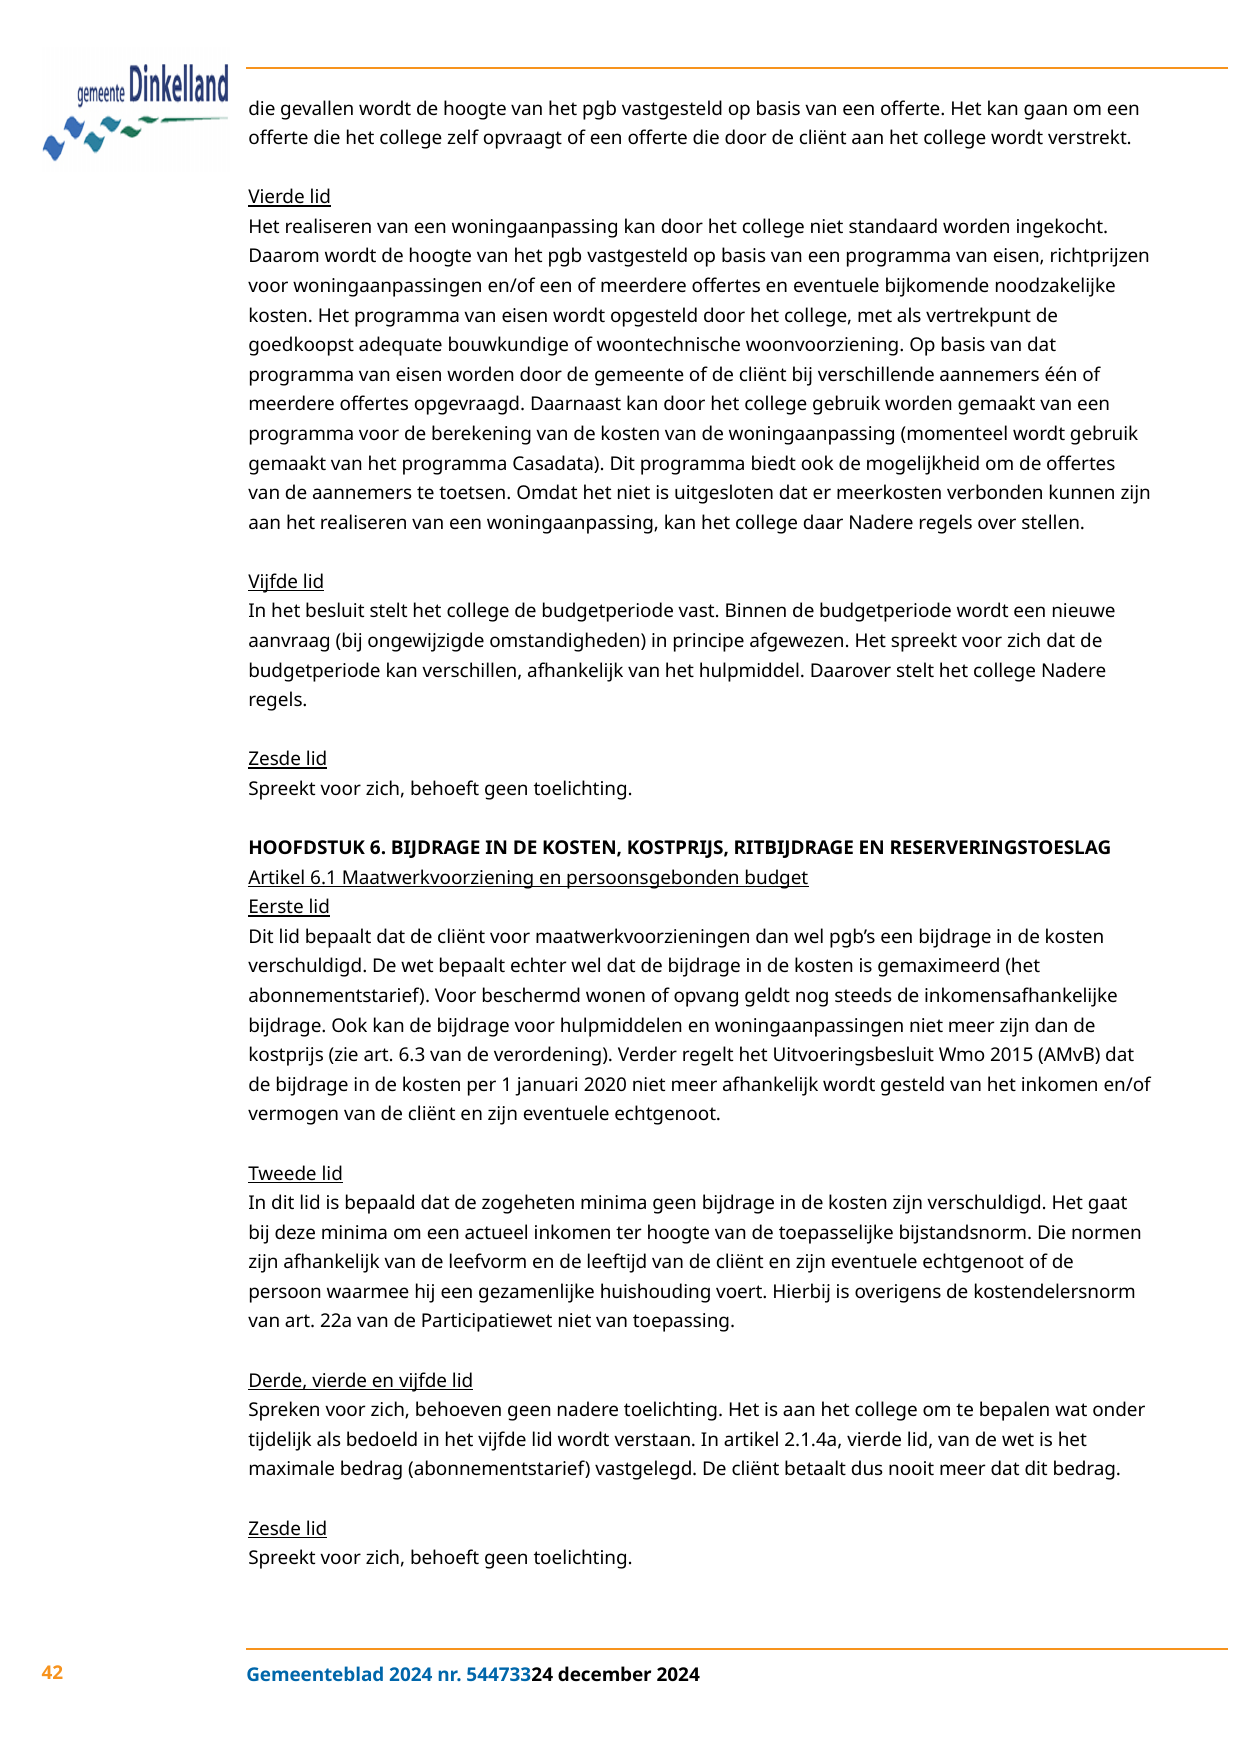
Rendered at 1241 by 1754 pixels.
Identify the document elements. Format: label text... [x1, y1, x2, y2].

text Zesde lid [248, 746, 1152, 771]
text Dit lid bepaalt dat de cliënt voor maatwerkvoorzieningen dan wel pgb’s een bijdrage in de kosten verschuldigd. De wet bepaalt echter wel dat de bijdrage in de kosten is gemaximeerd (het abonnementstarief). Voor beschermd wonen of opvang geldt nog steeds de inkomensafhankelijke bijdrage. Ook kan de bijdrage voor hulpmiddelen en woningaanpassingen niet meer zijn dan de kostprijs (zie art. 6.3 van de verordening). Verder regelt het Uitvoeringsbesluit Wmo 2015 (AMvB) dat de bijdrage in de kosten per 1 januari 2020 niet meer afhankelijk wordt gesteld van het inkomen en/of vermogen van de cliënt en zijn eventuele echtgenoot. [248, 923, 1152, 1126]
text In dit lid is bepaald dat de zogeheten minima geen bijdrage in de kosten zijn verschuldigd. Het gaat bij deze minima om een actueel inkomen ter hoogte van de toepasselijke bijstandsnorm. Die normen zijn afhankelijk van de leefvorm en de leeftijd van de cliënt en zijn eventuele echtgenoot of de persoon waarmee hij een gezamenlijke huishouding voert. Hierbij is overigens de kostendelersnorm van art. 22a van de Participatiewet niet van toepassing. [248, 1189, 1152, 1333]
text Spreekt voor zich, behoeft geen toelichting. [248, 1544, 1152, 1570]
text Vierde lid [248, 183, 1152, 209]
text Zesde lid [248, 1515, 1152, 1541]
text Vijfde lid [248, 568, 1152, 594]
text Artikel 6.1 Maatwerkvoorziening en persoonsgebonden budget [248, 864, 1152, 890]
text Het realiseren van een woningaanpassing kan door het college niet standaard worden ingekocht. Daarom wordt de hoogte van het pgb vastgesteld op basis van een programma van eisen, richtprijzen voor woningaanpassingen en/of een of meerdere offertes en eventuele bijkomende noodzakelijke kosten. Het programma van eisen wordt opgesteld door het college, met als vertrekpunt de goedkoopst adequate bouwkundige of woontechnische woonvoorziening. Op basis van dat programma van eisen worden door de gemeente of de cliënt bij verschillende aannemers één of meerdere offertes opgevraagd. Daarnaast kan door het college gebruik worden gemaakt van een programma voor de berekening van de kosten van de woningaanpassing (momenteel wordt gebruik gemaakt van het programma Casadata). Dit programma biedt ook de mogelijkheid om de offertes van de aannemers te toetsen. Omdat het niet is uitgesloten dat er meerkosten verbonden kunnen zijn aan het realiseren van een woningaanpassing, kan het college daar Nadere regels over stellen. [248, 213, 1152, 535]
text HOOFDSTUK 6. BIJDRAGE IN DE KOSTEN, KOSTPRIJS, RITBIJDRAGE EN RESERVERINGSTOESLAG [248, 834, 1152, 860]
text Eerste lid [248, 893, 1152, 919]
text die gevallen wordt de hoogte van het pgb vastgesteld op basis van een offerte. Het kan gaan om een offerte die het college zelf opvraagt of een offerte die door de cliënt aan het college wordt verstrekt. [248, 95, 1152, 150]
text Derde, vierde en vijfde lid [248, 1367, 1152, 1393]
text Spreken voor zich, behoeven geen nadere toelichting. Het is aan het college om te bepalen wat onder tijdelijk als bedoeld in het vijfde lid wordt verstaan. In artikel 2.1.4a, vierde lid, van de wet is het maximale bedrag (abonnementstarief) vastgelegd. De cliënt betaalt dus nooit meer dat dit bedrag. [248, 1396, 1152, 1481]
text In het besluit stelt het college de budgetperiode vast. Binnen de budgetperiode wordt een nieuwe aanvraag (bij ongewijzigde omstandigheden) in principe afgewezen. Het spreekt voor zich dat de budgetperiode kan verschillen, afhankelijk van het hulpmiddel. Daarover stelt het college Nadere regels. [248, 598, 1152, 712]
picture [41, 47, 231, 172]
text Tweede lid [248, 1160, 1152, 1186]
text Spreekt voor zich, behoeft geen toelichting. [248, 775, 1152, 801]
